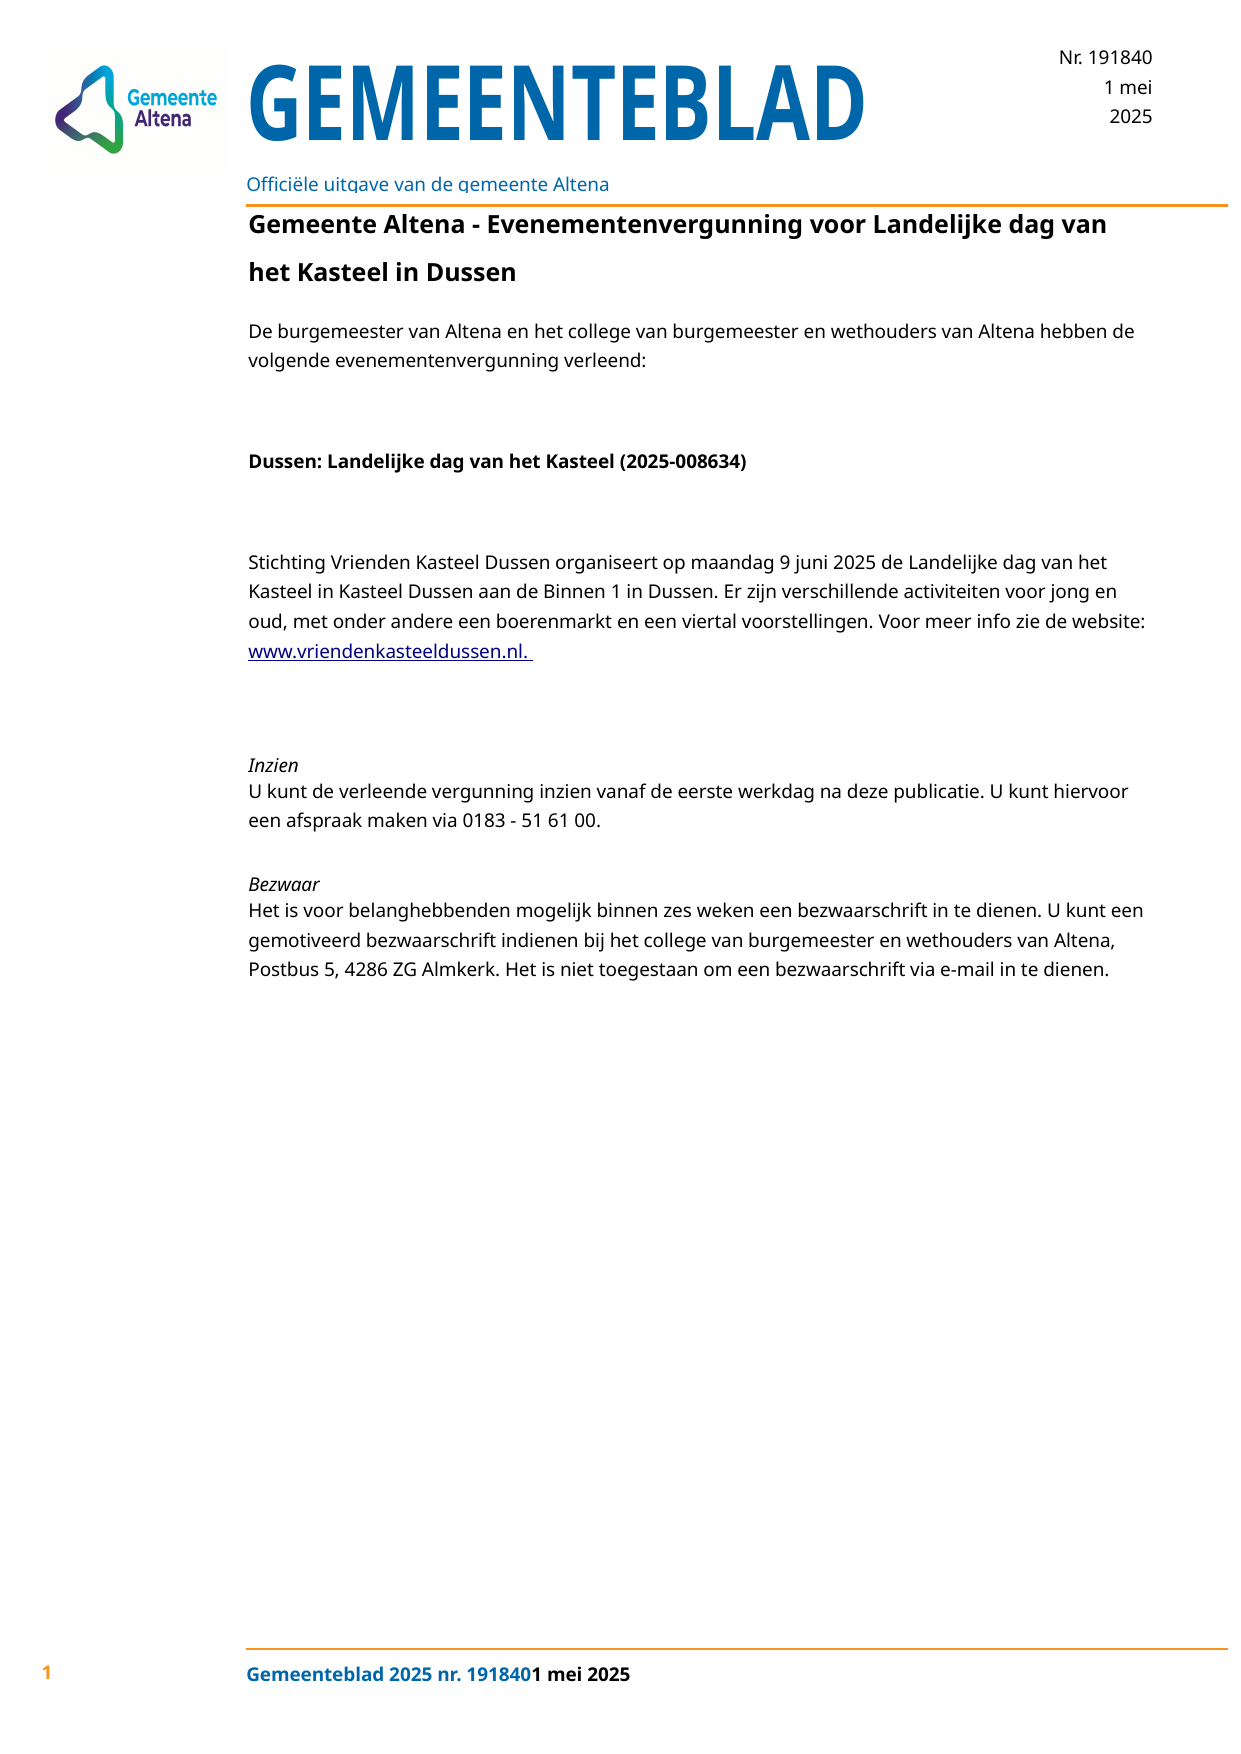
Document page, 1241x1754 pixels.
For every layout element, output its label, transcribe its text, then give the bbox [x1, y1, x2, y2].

text De burgemeester van Altena en het college van burgemeester en wethouders van Altena hebben de volgende evenementenvergunning verleend: [248, 318, 1152, 373]
text Bezwaar [248, 872, 1152, 897]
text Stichting Vrienden Kasteel Dussen organiseert op maandag 9 juni 2025 de Landelijke dag van het Kasteel in Kasteel Dussen aan de Binnen 1 in Dussen. Er zijn verschillende activiteiten voor jong en oud, met onder andere een boerenmarkt en een viertal voorstellingen. Voor meer info zie de website: www.vriendenkasteeldussen.nl. [248, 549, 1152, 664]
text Dussen: Landelijke dag van het Kasteel (2025-008634) [248, 448, 1152, 474]
text Gemeente Altena - Evenementenvergunning voor Landelijke dag van het Kasteel in Dussen [248, 207, 1152, 288]
text U kunt de verleende vergunning inzien vanaf de eerste werkdag na deze publicatie. U kunt hiervoor een afspraak maken via 0183 - 51 61 00. [248, 778, 1152, 833]
picture [41, 47, 231, 172]
text Inzien [248, 752, 1152, 778]
text Het is voor belanghebbenden mogelijk binnen zes weken een bezwaarschrift in te dienen. U kunt een gemotiveerd bezwaarschrift indienen bij het college van burgemeester en wethouders van Altena, Postbus 5, 4286 ZG Almkerk. Het is niet toegestaan om een bezwaarschrift via e-mail in te dienen. [248, 897, 1152, 982]
